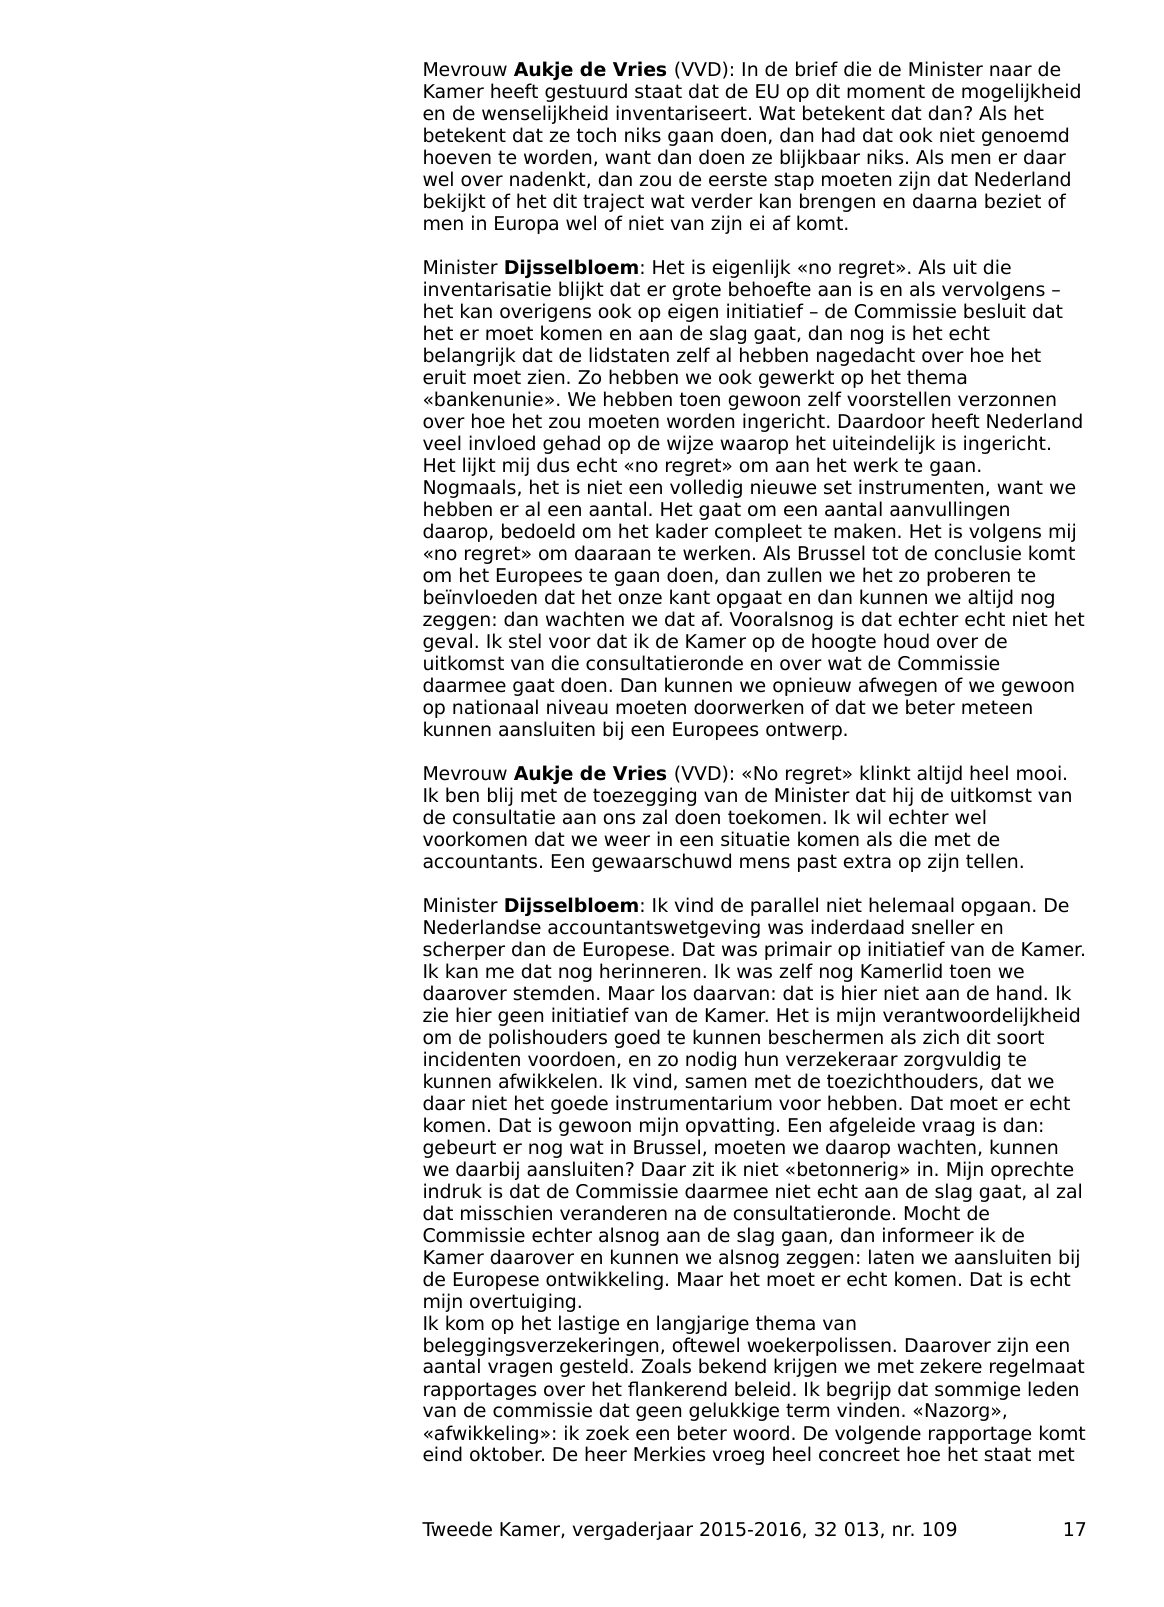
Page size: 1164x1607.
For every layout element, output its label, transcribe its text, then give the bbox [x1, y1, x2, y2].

text Minister Dijsselbloem: Ik vind de parallel niet helemaal opgaan. De Nederlandse accountantswetgeving was inderdaad sneller en scherper dan de Europese. Dat was primair op initiatief van de Kamer. Ik kan me dat nog herinneren. Ik was zelf nog Kamerlid toen we daarover stemden. Maar los daarvan: dat is hier niet aan de hand. Ik zie hier geen initiatief van de Kamer. Het is mijn verantwoordelijkheid om de polishouders goed te kunnen beschermen als zich dit soort incidenten voordoen, en zo nodig hun verzekeraar zorgvuldig te kunnen afwikkelen. Ik vind, samen met de toezichthouders, dat we daar niet het goede instrumentarium voor hebben. Dat moet er echt komen. Dat is gewoon mijn opvatting. Een afgeleide vraag is dan: gebeurt er nog wat in Brussel, moeten we daarop wachten, kunnen we daarbij aansluiten? Daar zit ik niet «betonnerig» in. Mijn oprechte indruk is dat de Commissie daarmee niet echt aan de slag gaat, al zal dat misschien veranderen na de consultatieronde. Mocht de Commissie echter alsnog aan de slag gaan, dan informeer ik de Kamer daarover en kunnen we alsnog zeggen: laten we aansluiten bij de Europese ontwikkeling. Maar het moet er echt komen. Dat is echt mijn overtuiging. [422, 895, 1087, 1312]
text Mevrouw Aukje de Vries (VVD): «No regret» klinkt altijd heel mooi. Ik ben blij met de toezegging van de Minister dat hij de uitkomst van de consultatie aan ons zal doen toekomen. Ik wil echter wel voorkomen dat we weer in een situatie komen als die met de accountants. Een gewaarschuwd mens past extra op zijn tellen. [422, 763, 1087, 873]
text Ik kom op het lastige en langjarige thema van beleggingsverzekeringen, oftewel woekerpolissen. Daarover zijn een aantal vragen gesteld. Zoals bekend krijgen we met zekere regelmaat rapportages over het flankerend beleid. Ik begrijp dat sommige leden van de commissie dat geen gelukkige term vinden. «Nazorg», «afwikkeling»: ik zoek een beter woord. De volgende rapportage komt eind oktober. De heer Merkies vroeg heel concreet hoe het staat met [422, 1312, 1087, 1466]
text Minister Dijsselbloem: Het is eigenlijk «no regret». Als uit die inventarisatie blijkt dat er grote behoefte aan is en als vervolgens – het kan overigens ook op eigen initiatief – de Commissie besluit dat het er moet komen en aan de slag gaat, dan nog is het echt belangrijk dat de lidstaten zelf al hebben nagedacht over hoe het eruit moet zien. Zo hebben we ook gewerkt op het thema «bankenunie». We hebben toen gewoon zelf voorstellen verzonnen over hoe het zou moeten worden ingericht. Daardoor heeft Nederland veel invloed gehad op de wijze waarop het uiteindelijk is ingericht. Het lijkt mij dus echt «no regret» om aan het werk te gaan. Nogmaals, het is niet een volledig nieuwe set instrumenten, want we hebben er al een aantal. Het gaat om een aantal aanvullingen daarop, bedoeld om het kader compleet te maken. Het is volgens mij «no regret» om daaraan te werken. Als Brussel tot de conclusie komt om het Europees te gaan doen, dan zullen we het zo proberen te beïnvloeden dat het onze kant opgaat en dan kunnen we altijd nog zeggen: dan wachten we dat af. Vooralsnog is dat echter echt niet het geval. Ik stel voor dat ik de Kamer op de hoogte houd over de uitkomst van die consultatieronde en over wat de Commissie daarmee gaat doen. Dan kunnen we opnieuw afwegen of we gewoon op nationaal niveau moeten doorwerken of dat we beter meteen kunnen aansluiten bij een Europees ontwerp. [422, 257, 1087, 741]
text Mevrouw Aukje de Vries (VVD): In de brief die de Minister naar de Kamer heeft gestuurd staat dat de EU op dit moment de mogelijkheid en de wenselijkheid inventariseert. Wat betekent dat dan? Als het betekent dat ze toch niks gaan doen, dan had dat ook niet genoemd hoeven te worden, want dan doen ze blijkbaar niks. Als men er daar wel over nadenkt, dan zou de eerste stap moeten zijn dat Nederland bekijkt of het dit traject wat verder kan brengen en daarna beziet of men in Europa wel of niet van zijn ei af komt. [422, 59, 1087, 235]
